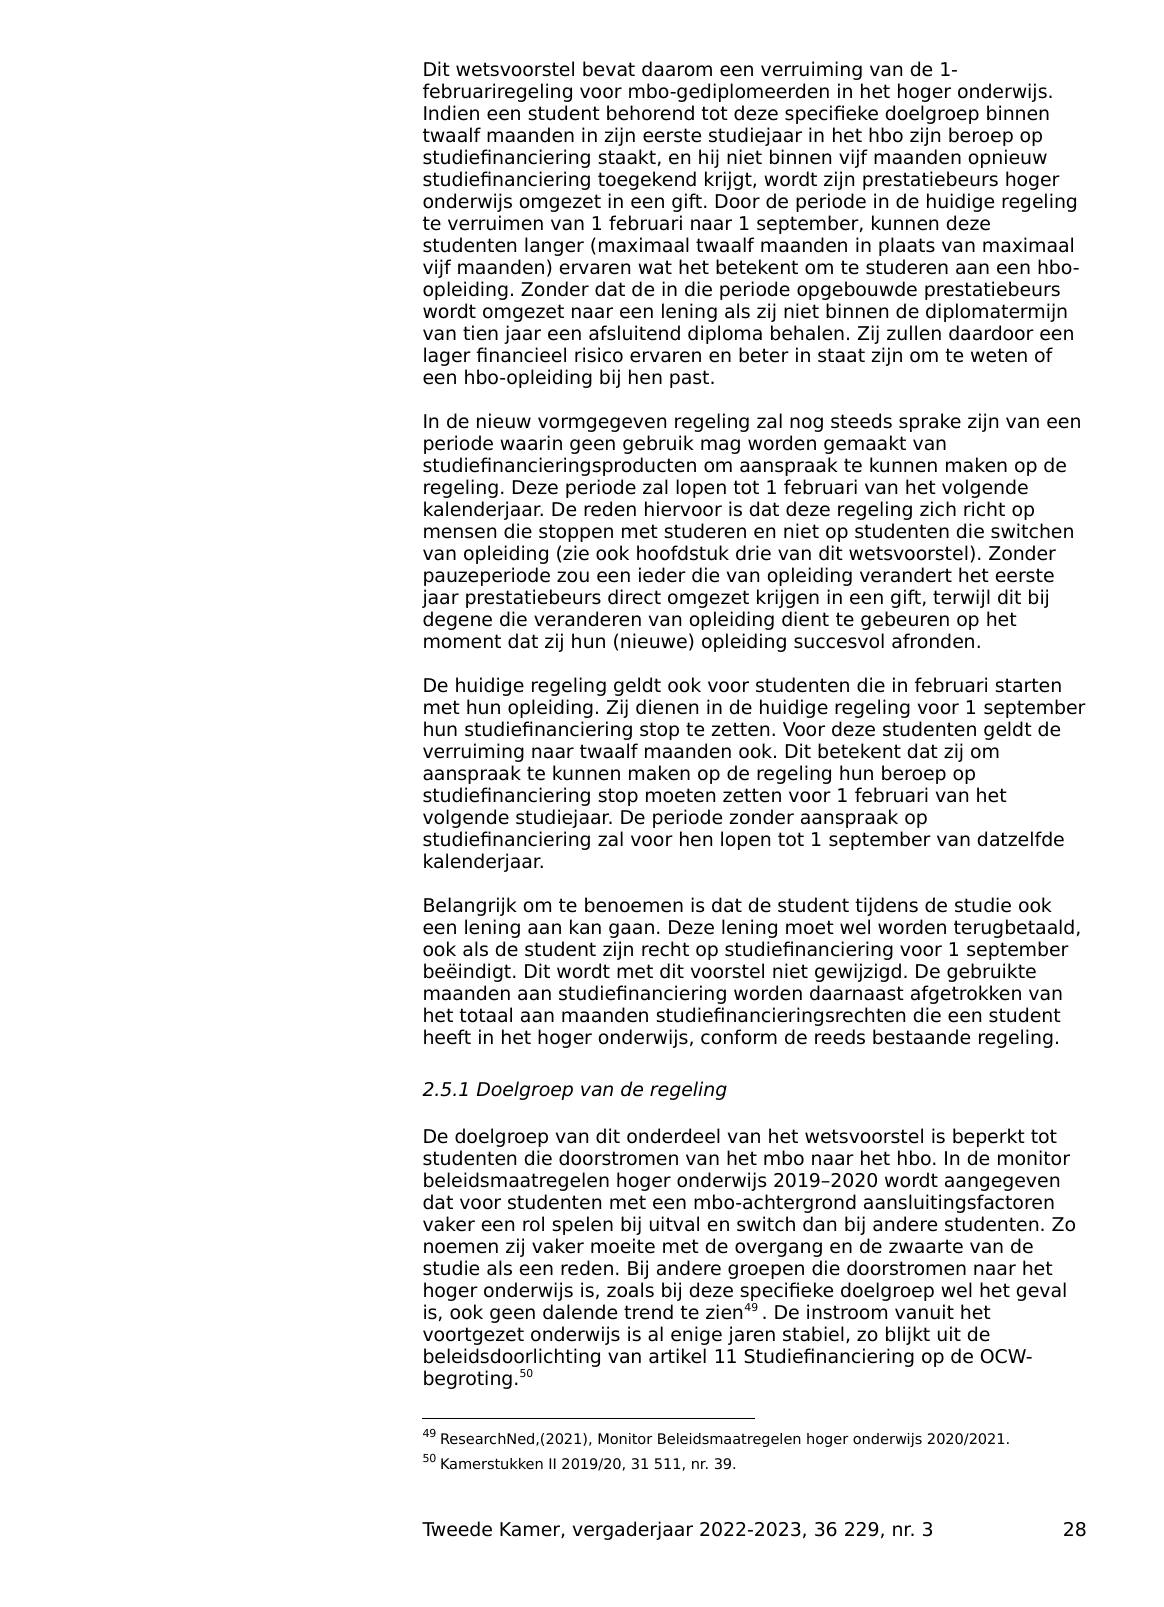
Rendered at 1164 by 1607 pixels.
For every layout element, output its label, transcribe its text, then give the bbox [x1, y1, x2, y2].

subtitle 2.5.1 Doelgroep van de regeling [422, 1079, 1087, 1101]
text De huidige regeling geldt ook voor studenten die in februari starten met hun opleiding. Zij dienen in de huidige regeling voor 1 september hun studiefinanciering stop te zetten. Voor deze studenten geldt de verruiming naar twaalf maanden ook. Dit betekent dat zij om aanspraak te kunnen maken op de regeling hun beroep op studiefinanciering stop moeten zetten voor 1 februari van het volgende studiejaar. De periode zonder aanspraak op studiefinanciering zal voor hen lopen tot 1 september van datzelfde kalenderjaar. [422, 675, 1087, 873]
text ResearchNed,(2021), Monitor Beleidsmaatregelen hoger onderwijs 2020/2021. [422, 1427, 1087, 1449]
text In de nieuw vormgegeven regeling zal nog steeds sprake zijn van een periode waarin geen gebruik mag worden gemaakt van studiefinancieringsproducten om aanspraak te kunnen maken op de regeling. Deze periode zal lopen tot 1 februari van het volgende kalenderjaar. De reden hiervoor is dat deze regeling zich richt op mensen die stoppen met studeren en niet op studenten die switchen van opleiding (zie ook hoofdstuk drie van dit wetsvoorstel). Zonder pauzeperiode zou een ieder die van opleiding verandert het eerste jaar prestatiebeurs direct omgezet krijgen in een gift, terwijl dit bij degene die veranderen van opleiding dient te gebeuren op het moment dat zij hun (nieuwe) opleiding succesvol afronden. [422, 411, 1087, 653]
text De doelgroep van dit onderdeel van het wetsvoorstel is beperkt tot studenten die doorstromen van het mbo naar het hbo. In de monitor beleidsmaatregelen hoger onderwijs 2019–2020 wordt aangegeven dat voor studenten met een mbo-achtergrond aansluitingsfactoren vaker een rol spelen bij uitval en switch dan bij andere studenten. Zo noemen zij vaker moeite met de overgang en de zwaarte van de studie als een reden. Bij andere groepen die doorstromen naar het hoger onderwijs is, zoals bij deze specifieke doelgroep wel het geval is, ook geen dalende trend te zien. De instroom vanuit het voortgezet onderwijs is al enige jaren stabiel, zo blijkt uit de beleidsdoorlichting van artikel 11 Studiefinanciering op de OCW-begroting. [422, 1126, 1087, 1389]
text Dit wetsvoorstel bevat daarom een verruiming van de 1-februariregeling voor mbo-gediplomeerden in het hoger onderwijs. Indien een student behorend tot deze specifieke doelgroep binnen twaalf maanden in zijn eerste studiejaar in het hbo zijn beroep op studiefinanciering staakt, en hij niet binnen vijf maanden opnieuw studiefinanciering toegekend krijgt, wordt zijn prestatiebeurs hoger onderwijs omgezet in een gift. Door de periode in de huidige regeling te verruimen van 1 februari naar 1 september, kunnen deze studenten langer (maximaal twaalf maanden in plaats van maximaal vijf maanden) ervaren wat het betekent om te studeren aan een hbo-opleiding. Zonder dat de in die periode opgebouwde prestatiebeurs wordt omgezet naar een lening als zij niet binnen de diplomatermijn van tien jaar een afsluitend diploma behalen. Zij zullen daardoor een lager financieel risico ervaren en beter in staat zijn om te weten of een hbo-opleiding bij hen past. [422, 59, 1087, 389]
text Belangrijk om te benoemen is dat de student tijdens de studie ook een lening aan kan gaan. Deze lening moet wel worden terugbetaald, ook als de student zijn recht op studiefinanciering voor 1 september beëindigt. Dit wordt met dit voorstel niet gewijzigd. De gebruikte maanden aan studiefinanciering worden daarnaast afgetrokken van het totaal aan maanden studiefinancieringsrechten die een student heeft in het hoger onderwijs, conform de reeds bestaande regeling. [422, 895, 1087, 1049]
text Kamerstukken II 2019/20, 31 511, nr. 39. [422, 1452, 1087, 1474]
